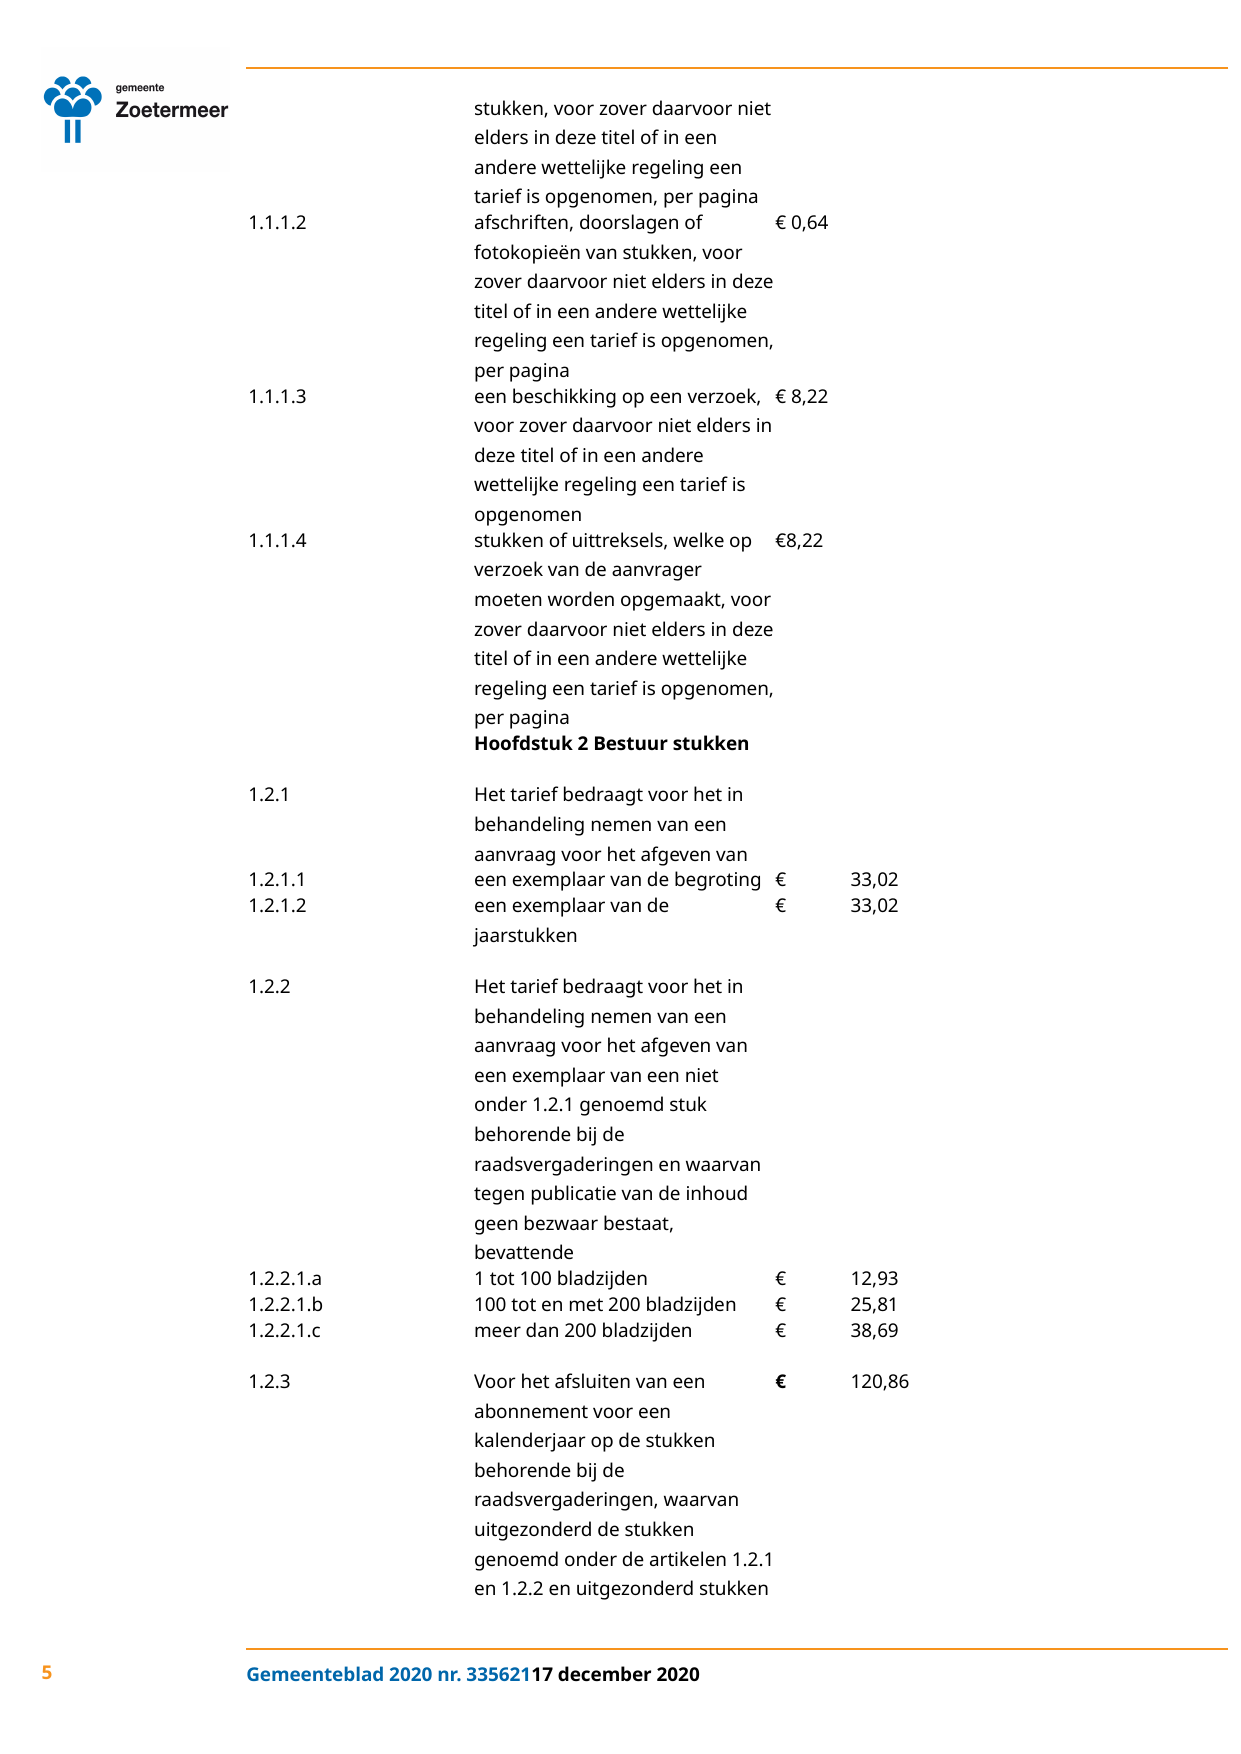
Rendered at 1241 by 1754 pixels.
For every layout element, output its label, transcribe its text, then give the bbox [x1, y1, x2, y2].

table_cell 1.1.1.4 [248, 527, 474, 730]
table_cell afschriften, doorslagen of fotokopieën van stukken, voor zover daarvoor niet elders in deze titel of in een andere wettelijke regeling een tarief is opgenomen, per pagina [474, 209, 775, 383]
table_cell 33,02 [850, 892, 926, 948]
table_cell [850, 948, 926, 973]
table_cell een exemplaar van de begroting [474, 867, 775, 892]
table_cell € [775, 1291, 850, 1317]
table_cell stukken, voor zover daarvoor niet elders in deze titel of in een andere wettelijke regeling een tarief is opgenomen, per pagina [474, 95, 775, 209]
table_cell [926, 527, 1152, 730]
table_cell 1.2.2.1.c [248, 1317, 474, 1342]
table_cell [1076, 95, 1152, 209]
table_cell [926, 209, 1076, 383]
table_cell een beschikking op een verzoek, voor zover daarvoor niet elders in deze titel of in een andere wettelijke regeling een tarief is opgenomen [474, 383, 775, 527]
table_cell [850, 756, 926, 782]
table_cell € [775, 1317, 850, 1342]
table_cell 1.2.2.1.b [248, 1291, 474, 1317]
table_cell 12,93 [850, 1265, 926, 1291]
table_cell [248, 1343, 474, 1368]
table_cell [248, 756, 474, 782]
table_cell [474, 948, 775, 973]
table_cell 1.2.1.2 [248, 892, 474, 948]
table_cell [775, 756, 850, 782]
table_cell [850, 973, 926, 1265]
table_cell [850, 730, 926, 756]
table_cell 1 tot 100 bladzijden [474, 1265, 775, 1291]
table_cell [248, 95, 474, 209]
table_cell 25,81 [850, 1291, 926, 1317]
table_cell €8,22 [775, 527, 926, 730]
table_cell [775, 948, 850, 973]
table_cell 1.2.1 [248, 782, 474, 867]
table_cell 1.2.3 [248, 1368, 474, 1601]
table_cell [775, 973, 850, 1265]
table_cell 38,69 [850, 1317, 926, 1342]
table_cell Het tarief bedraagt voor het in behandeling nemen van een aanvraag voor het afgeven van [474, 782, 775, 867]
table_cell [850, 782, 926, 867]
table_cell Hoofdstuk 2 Bestuur stukken [474, 730, 775, 756]
table_cell [248, 948, 474, 973]
table_cell [248, 730, 474, 756]
table_cell 33,02 [850, 867, 926, 892]
table_cell [775, 1343, 850, 1368]
table_cell [850, 1343, 926, 1368]
table_cell 1.2.1.1 [248, 867, 474, 892]
table_cell € 0,64 [775, 209, 926, 383]
table_cell 1.2.2.1.a [248, 1265, 474, 1291]
table_cell [926, 383, 1076, 527]
table_cell stukken of uittreksels, welke op verzoek van de aanvrager moeten worden opgemaakt, voor zover daarvoor niet elders in deze titel of in een andere wettelijke regeling een tarief is opgenomen, per pagina [474, 527, 775, 730]
table_cell € 8,22 [775, 383, 926, 527]
table_cell 120,86 [850, 1368, 926, 1601]
picture [41, 47, 231, 172]
table_cell Voor het afsluiten van een abonnement voor een kalenderjaar op de stukken behorende bij de raadsvergaderingen, waarvan uitgezonderd de stukken genoemd onder de artikelen 1.2.1 en 1.2.2 en uitgezonderd stukken [474, 1368, 775, 1601]
table_cell [775, 730, 850, 756]
table_cell meer dan 200 bladzijden [474, 1317, 775, 1342]
table_cell € [775, 1265, 850, 1291]
table_cell € [775, 1368, 850, 1601]
table_cell 100 tot en met 200 bladzijden [474, 1291, 775, 1317]
table_cell [775, 95, 1076, 209]
table_cell 1.1.1.2 [248, 209, 474, 383]
table_cell € [775, 892, 850, 948]
table_cell 1.1.1.3 [248, 383, 474, 527]
table_cell een exemplaar van de jaarstukken [474, 892, 775, 948]
table_cell [474, 756, 775, 782]
table_cell [474, 1343, 775, 1368]
table_cell [775, 782, 850, 867]
table_cell 1.2.2 [248, 973, 474, 1265]
table_cell Het tarief bedraagt voor het in behandeling nemen van een aanvraag voor het afgeven van een exemplaar van een niet onder 1.2.1 genoemd stuk behorende bij de raadsvergaderingen en waarvan tegen publicatie van de inhoud geen bezwaar bestaat, bevattende [474, 973, 775, 1265]
table_cell € [775, 867, 850, 892]
